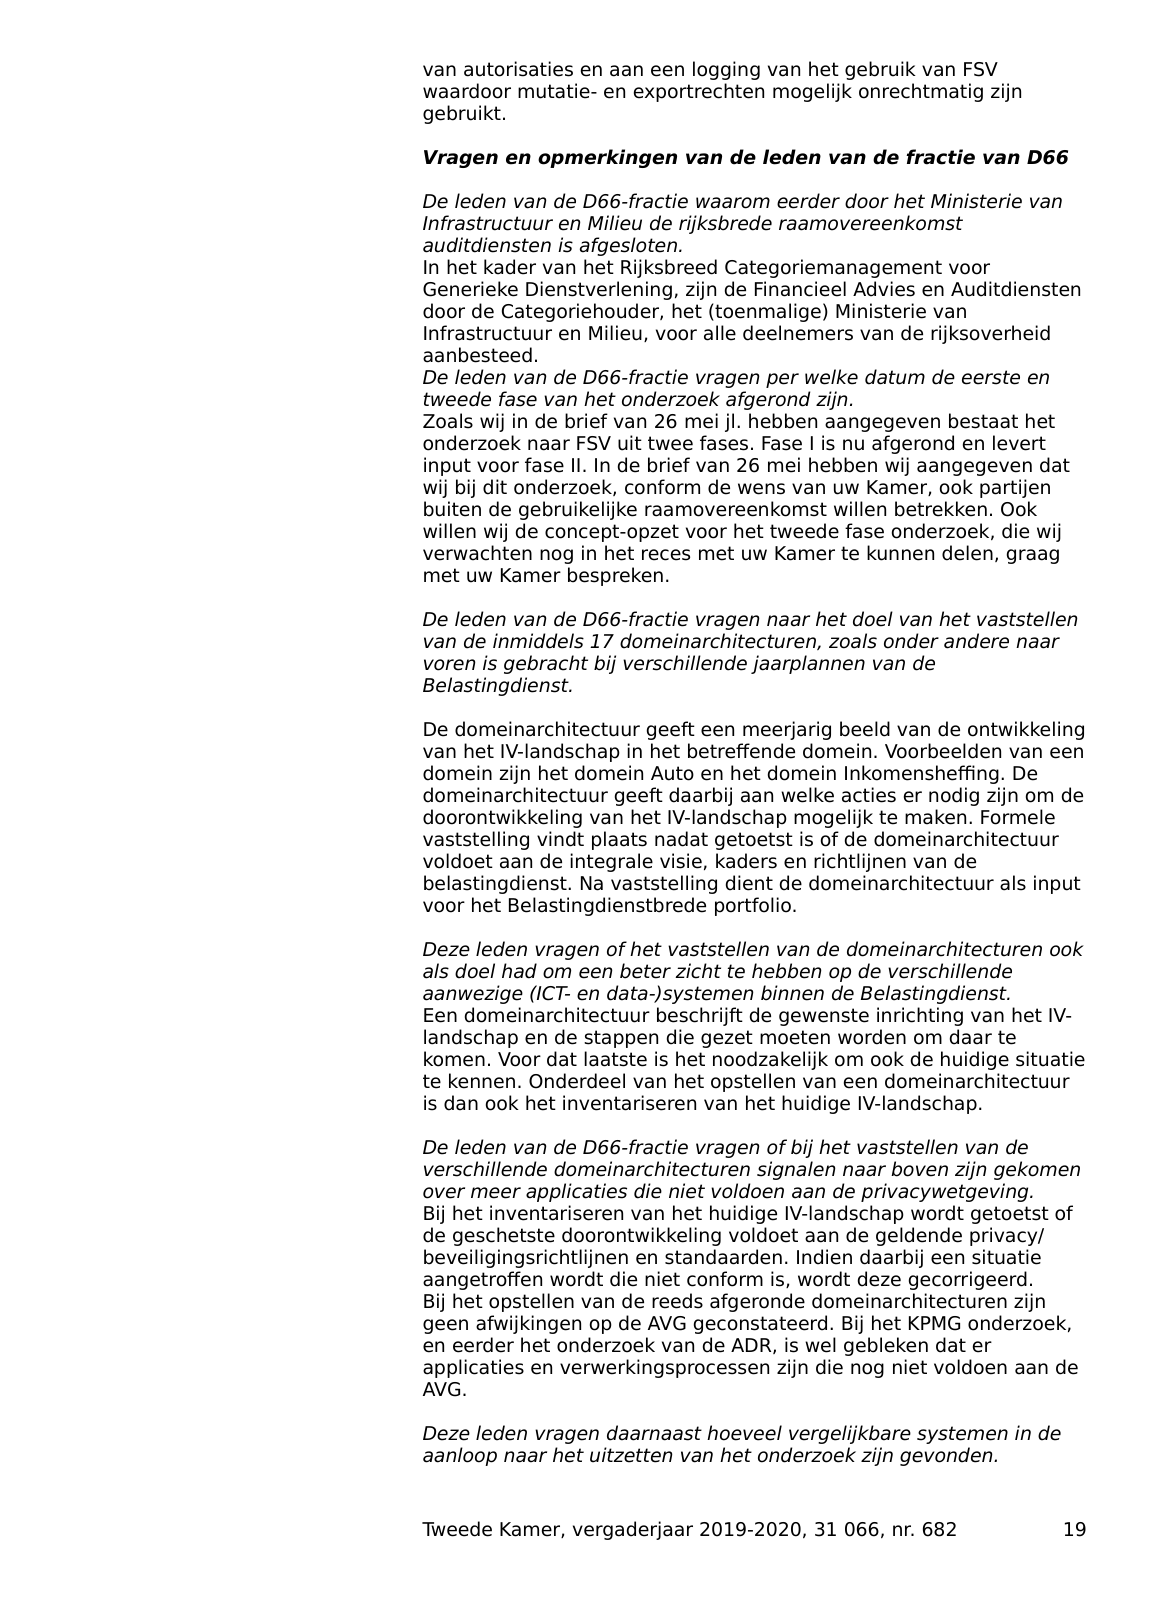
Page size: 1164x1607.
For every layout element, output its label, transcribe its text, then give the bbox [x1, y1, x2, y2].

text Deze leden vragen of het vaststellen van de domeinarchitecturen ook als doel had om een beter zicht te hebben op de verschillende aanwezige (ICT- en data-)systemen binnen de Belastingdienst. [422, 939, 1087, 1005]
text Bij het inventariseren van het huidige IV-landschap wordt getoetst of de geschetste doorontwikkeling voldoet aan de geldende privacy/ beveiligingsrichtlijnen en standaarden. Indien daarbij een situatie aangetroffen wordt die niet conform is, wordt deze gecorrigeerd. [422, 1203, 1087, 1291]
text De leden van de D66-fractie vragen per welke datum de eerste en tweede fase van het onderzoek afgerond zijn. [422, 367, 1087, 411]
text De leden van de D66-fractie waarom eerder door het Ministerie van Infrastructuur en Milieu de rijksbrede raamovereenkomst auditdiensten is afgesloten. [422, 191, 1087, 257]
text De leden van de D66-fractie vragen naar het doel van het vaststellen van de inmiddels 17 domeinarchitecturen, zoals onder andere naar voren is gebracht bij verschillende jaarplannen van de Belastingdienst. [422, 609, 1087, 697]
text Bij het opstellen van de reeds afgeronde domeinarchitecturen zijn geen afwijkingen op de AVG geconstateerd. Bij het KPMG onderzoek, en eerder het onderzoek van de ADR, is wel gebleken dat er applicaties en verwerkingsprocessen zijn die nog niet voldoen aan de AVG. [422, 1291, 1087, 1401]
text In het kader van het Rijksbreed Categoriemanagement voor Generieke Dienstverlening, zijn de Financieel Advies en Auditdiensten door de Categoriehouder, het (toenmalige) Ministerie van Infrastructuur en Milieu, voor alle deelnemers van de rijksoverheid aanbesteed. [422, 257, 1087, 367]
text De domeinarchitectuur geeft een meerjarig beeld van de ontwikkeling van het IV-landschap in het betreffende domein. Voorbeelden van een domein zijn het domein Auto en het domein Inkomensheffing. De domeinarchitectuur geeft daarbij aan welke acties er nodig zijn om de doorontwikkeling van het IV-landschap mogelijk te maken. Formele vaststelling vindt plaats nadat getoetst is of de domeinarchitectuur voldoet aan de integrale visie, kaders en richtlijnen van de belastingdienst. Na vaststelling dient de domeinarchitectuur als input voor het Belastingdienstbrede portfolio. [422, 719, 1087, 917]
text van autorisaties en aan een logging van het gebruik van FSV waardoor mutatie- en exportrechten mogelijk onrechtmatig zijn gebruikt. [422, 59, 1087, 125]
text Een domeinarchitectuur beschrijft de gewenste inrichting van het IV-landschap en de stappen die gezet moeten worden om daar te komen. Voor dat laatste is het noodzakelijk om ook de huidige situatie te kennen. Onderdeel van het opstellen van een domeinarchitectuur is dan ook het inventariseren van het huidige IV-landschap. [422, 1005, 1087, 1115]
subtitle Vragen en opmerkingen van de leden van de fractie van D66 [422, 147, 1087, 169]
text De leden van de D66-fractie vragen of bij het vaststellen van de verschillende domeinarchitecturen signalen naar boven zijn gekomen over meer applicaties die niet voldoen aan de privacywetgeving. [422, 1137, 1087, 1203]
text Deze leden vragen daarnaast hoeveel vergelijkbare systemen in de aanloop naar het uitzetten van het onderzoek zijn gevonden. [422, 1423, 1087, 1467]
text Zoals wij in de brief van 26 mei jl. hebben aangegeven bestaat het onderzoek naar FSV uit twee fases. Fase I is nu afgerond en levert input voor fase II. In de brief van 26 mei hebben wij aangegeven dat wij bij dit onderzoek, conform de wens van uw Kamer, ook partijen buiten de gebruikelijke raamovereenkomst willen betrekken. Ook willen wij de concept-opzet voor het tweede fase onderzoek, die wij verwachten nog in het reces met uw Kamer te kunnen delen, graag met uw Kamer bespreken. [422, 411, 1087, 587]
